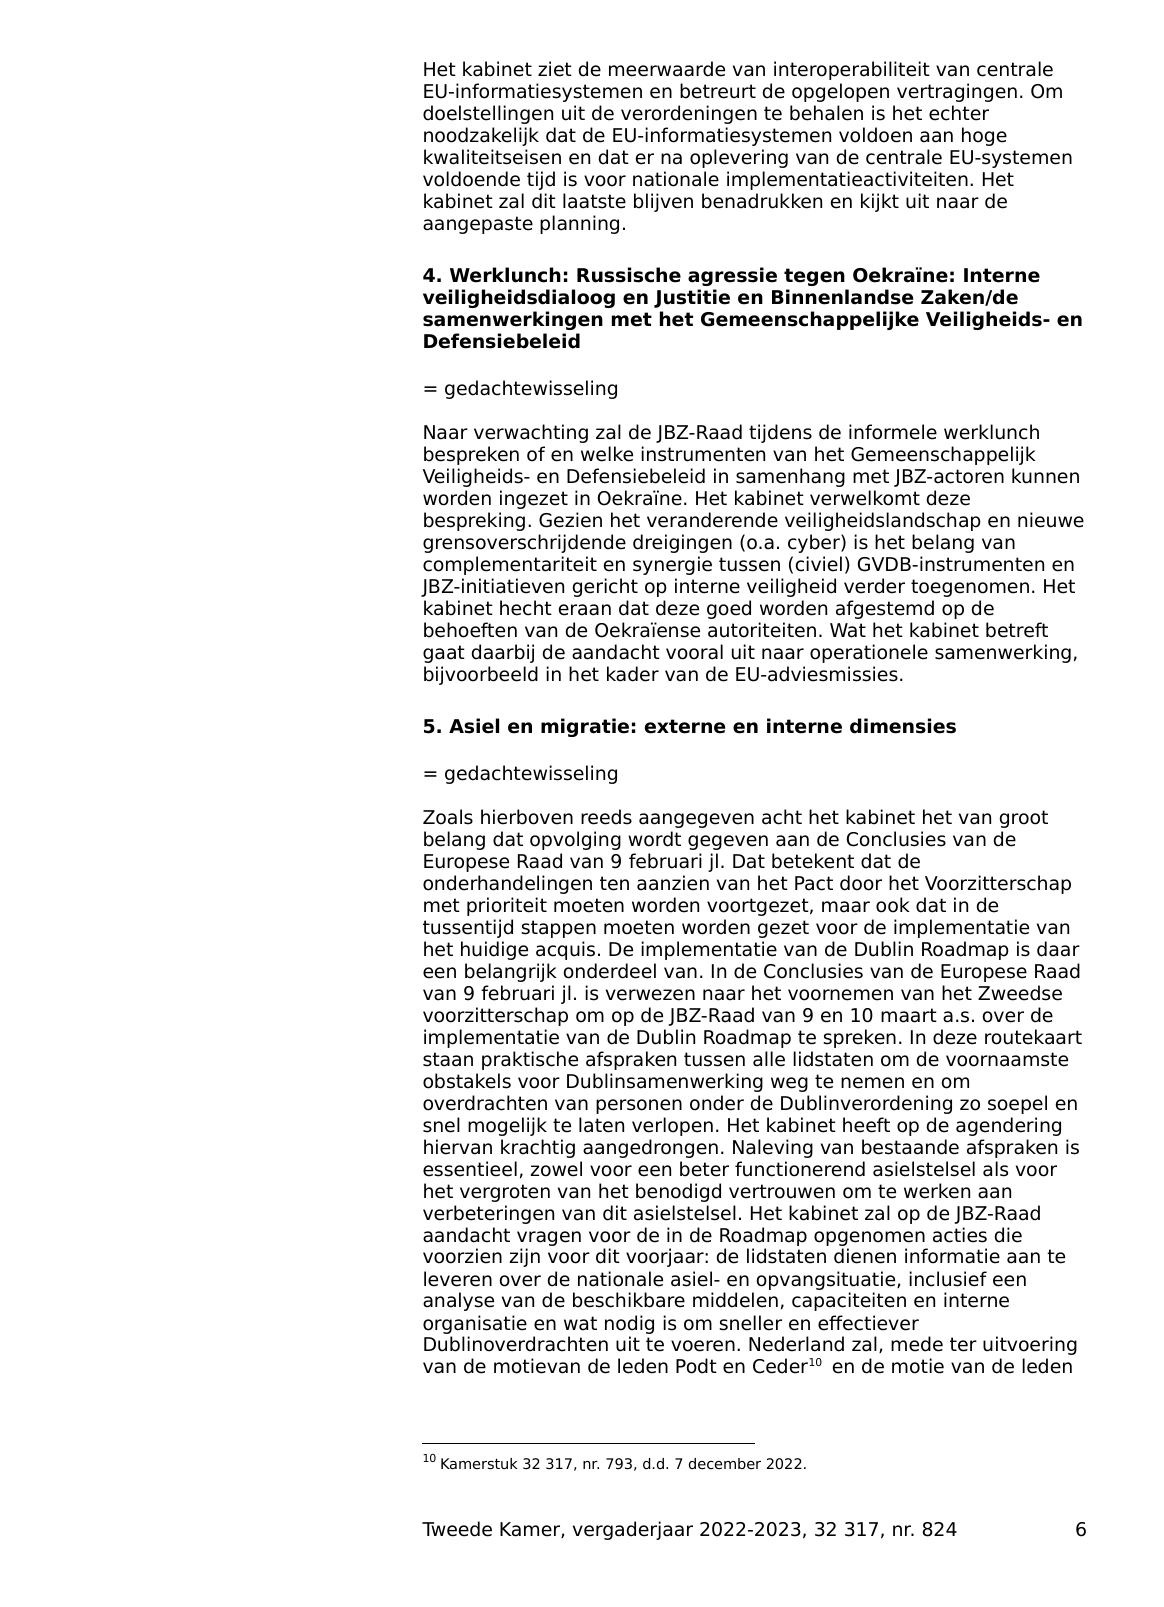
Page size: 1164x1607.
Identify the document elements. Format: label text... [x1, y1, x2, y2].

text Het kabinet ziet de meerwaarde van interoperabiliteit van centrale EU-informatiesystemen en betreurt de opgelopen vertragingen. Om doelstellingen uit de verordeningen te behalen is het echter noodzakelijk dat de EU-informatiesystemen voldoen aan hoge kwaliteitseisen en dat er na oplevering van de centrale EU-systemen voldoende tijd is voor nationale implementatieactiviteiten. Het kabinet zal dit laatste blijven benadrukken en kijkt uit naar de aangepaste planning. [422, 59, 1087, 235]
subtitle 5. Asiel en migratie: externe en interne dimensies [422, 716, 1087, 738]
text Zoals hierboven reeds aangegeven acht het kabinet het van groot belang dat opvolging wordt gegeven aan de Conclusies van de Europese Raad van 9 februari jl. Dat betekent dat de onderhandelingen ten aanzien van het Pact door het Voorzitterschap met prioriteit moeten worden voortgezet, maar ook dat in de tussentijd stappen moeten worden gezet voor de implementatie van het huidige acquis. De implementatie van de Dublin Roadmap is daar een belangrijk onderdeel van. In de Conclusies van de Europese Raad van 9 februari jl. is verwezen naar het voornemen van het Zweedse voorzitterschap om op de JBZ-Raad van 9 en 10 maart a.s. over de implementatie van de Dublin Roadmap te spreken. In deze routekaart staan praktische afspraken tussen alle lidstaten om de voornaamste obstakels voor Dublinsamenwerking weg te nemen en om overdrachten van personen onder de Dublinverordening zo soepel en snel mogelijk te laten verlopen. Het kabinet heeft op de agendering hiervan krachtig aangedrongen. Naleving van bestaande afspraken is essentieel, zowel voor een beter functionerend asielstelsel als voor het vergroten van het benodigd vertrouwen om te werken aan verbeteringen van dit asielstelsel. Het kabinet zal op de JBZ-Raad aandacht vragen voor de in de Roadmap opgenomen acties die voorzien zijn voor dit voorjaar: de lidstaten dienen informatie aan te leveren over de nationale asiel- en opvangsituatie, inclusief een analyse van de beschikbare middelen, capaciteiten en interne organisatie en wat nodig is om sneller en effectiever Dublinoverdrachten uit te voeren. Nederland zal, mede ter uitvoering van de motievan de leden Podt en Ceder en de motie van de leden [422, 807, 1087, 1378]
subtitle 4. Werklunch: Russische agressie tegen Oekraïne: Interne veiligheidsdialoog en Justitie en Binnenlandse Zaken/de samenwerkingen met het Gemeenschappelijke Veiligheids- en Defensiebeleid [422, 265, 1087, 353]
text Naar verwachting zal de JBZ-Raad tijdens de informele werklunch bespreken of en welke instrumenten van het Gemeenschappelijk Veiligheids- en Defensiebeleid in samenhang met JBZ-actoren kunnen worden ingezet in Oekraïne. Het kabinet verwelkomt deze bespreking. Gezien het veranderende veiligheidslandschap en nieuwe grensoverschrijdende dreigingen (o.a. cyber) is het belang van complementariteit en synergie tussen (civiel) GVDB-instrumenten en JBZ-initiatieven gericht op interne veiligheid verder toegenomen. Het kabinet hecht eraan dat deze goed worden afgestemd op de behoeften van de Oekraïense autoriteiten. Wat het kabinet betreft gaat daarbij de aandacht vooral uit naar operationele samenwerking, bijvoorbeeld in het kader van de EU-adviesmissies. [422, 422, 1087, 686]
text = gedachtewisseling [422, 763, 1087, 785]
text = gedachtewisseling [422, 378, 1087, 400]
text Kamerstuk 32 317, nr. 793, d.d. 7 december 2022. [422, 1452, 1087, 1474]
